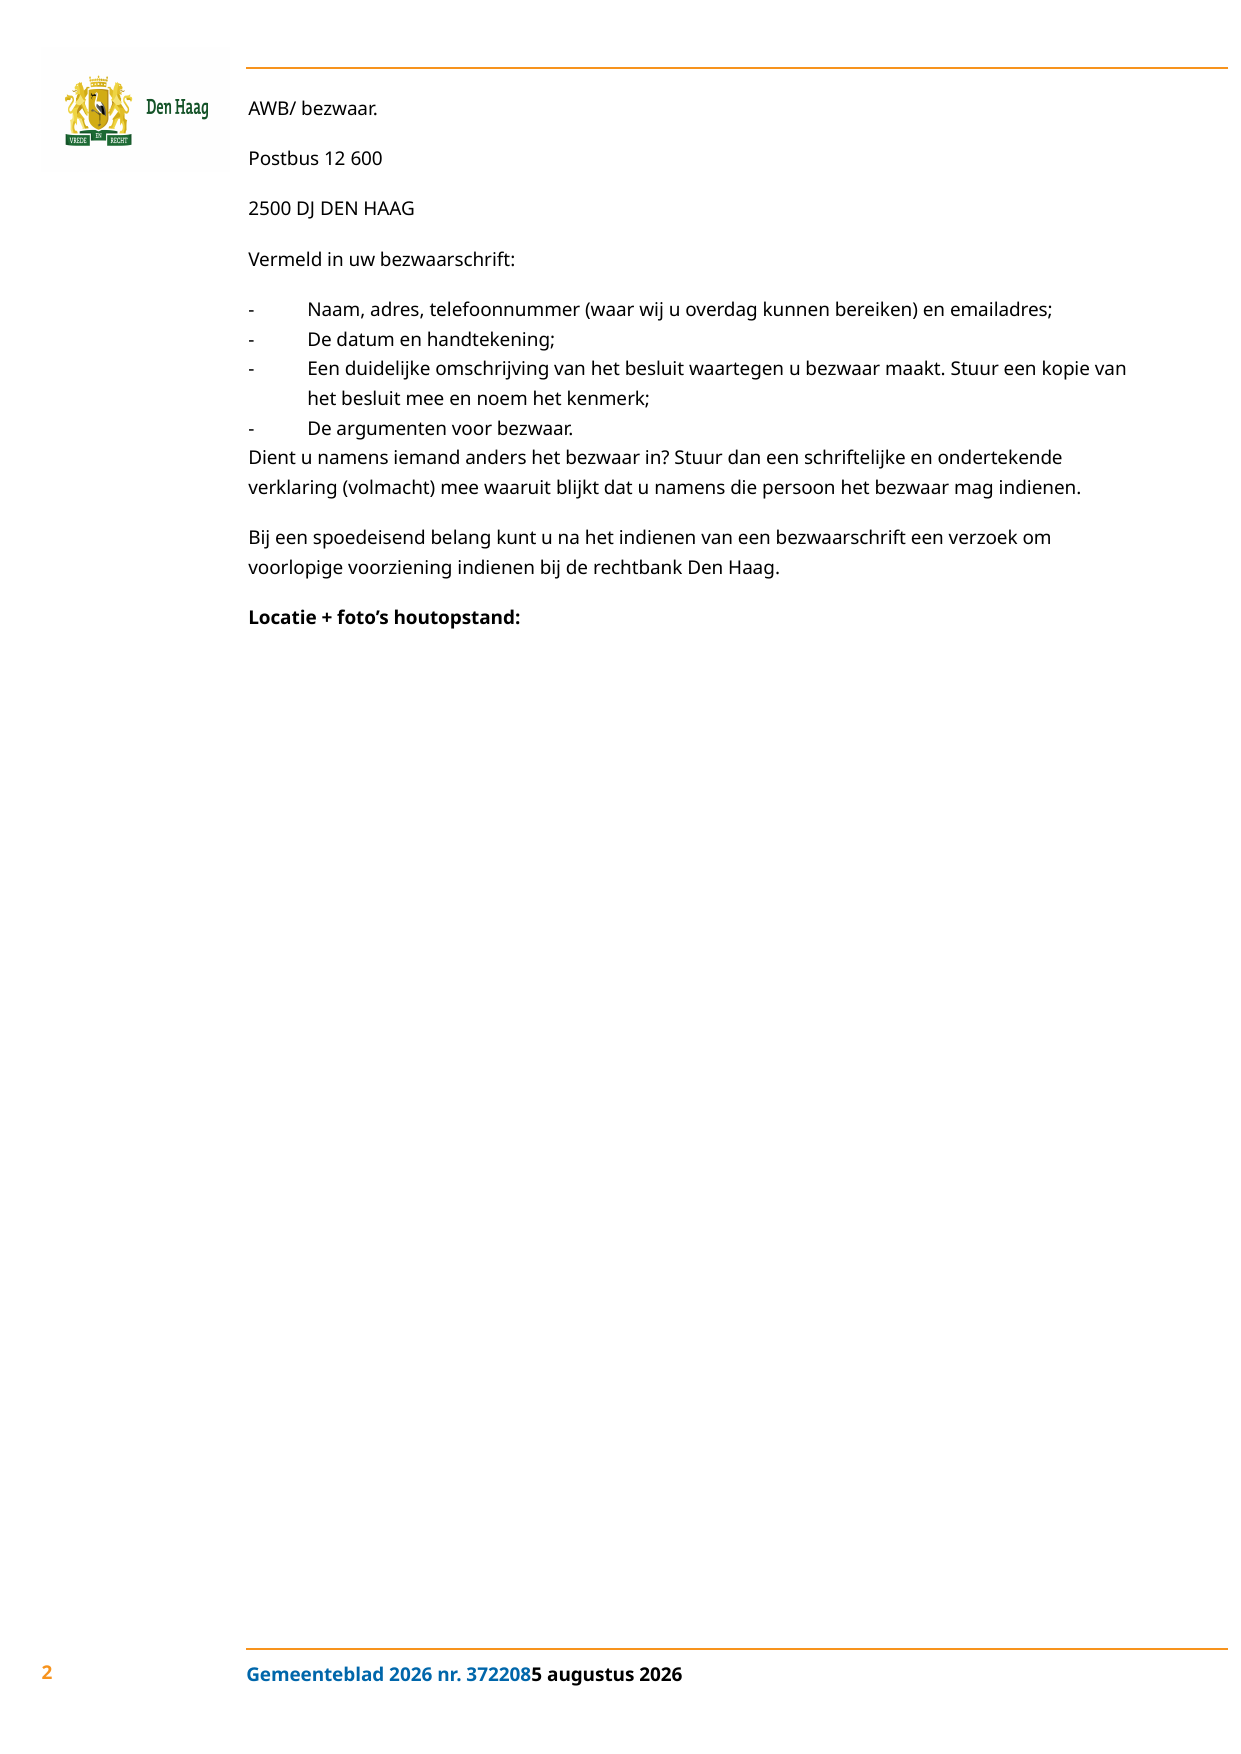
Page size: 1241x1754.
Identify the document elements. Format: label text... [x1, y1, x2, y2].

list De argumenten voor bezwaar. [248, 415, 1152, 441]
text Locatie + foto’s houtopstand: [248, 604, 1152, 630]
list Een duidelijke omschrijving van het besluit waartegen u bezwaar maakt. Stuur een kopie van het besluit mee en noem het kenmerk; [248, 356, 1152, 411]
text Vermeld in uw bezwaarschrift: [248, 246, 1152, 272]
text Postbus 12 600 [248, 145, 1152, 171]
text 2500 DJ DEN HAAG [248, 196, 1152, 221]
text AWB/ bezwaar. [248, 95, 1152, 121]
list De datum en handtekening; [248, 326, 1152, 352]
text Bij een spoedeisend belang kunt u na het indienen van een bezwaarschrift een verzoek om voorlopige voorziening indienen bij de rechtbank Den Haag. [248, 524, 1152, 580]
text Dient u namens iemand anders het bezwaar in? Stuur dan een schriftelijke en ondertekende verklaring (volmacht) mee waaruit blijkt dat u namens die persoon het bezwaar mag indienen. [248, 444, 1152, 500]
list Naam, adres, telefoonnummer (waar wij u overdag kunnen bereiken) en emailadres; [248, 296, 1152, 322]
picture [41, 47, 231, 172]
